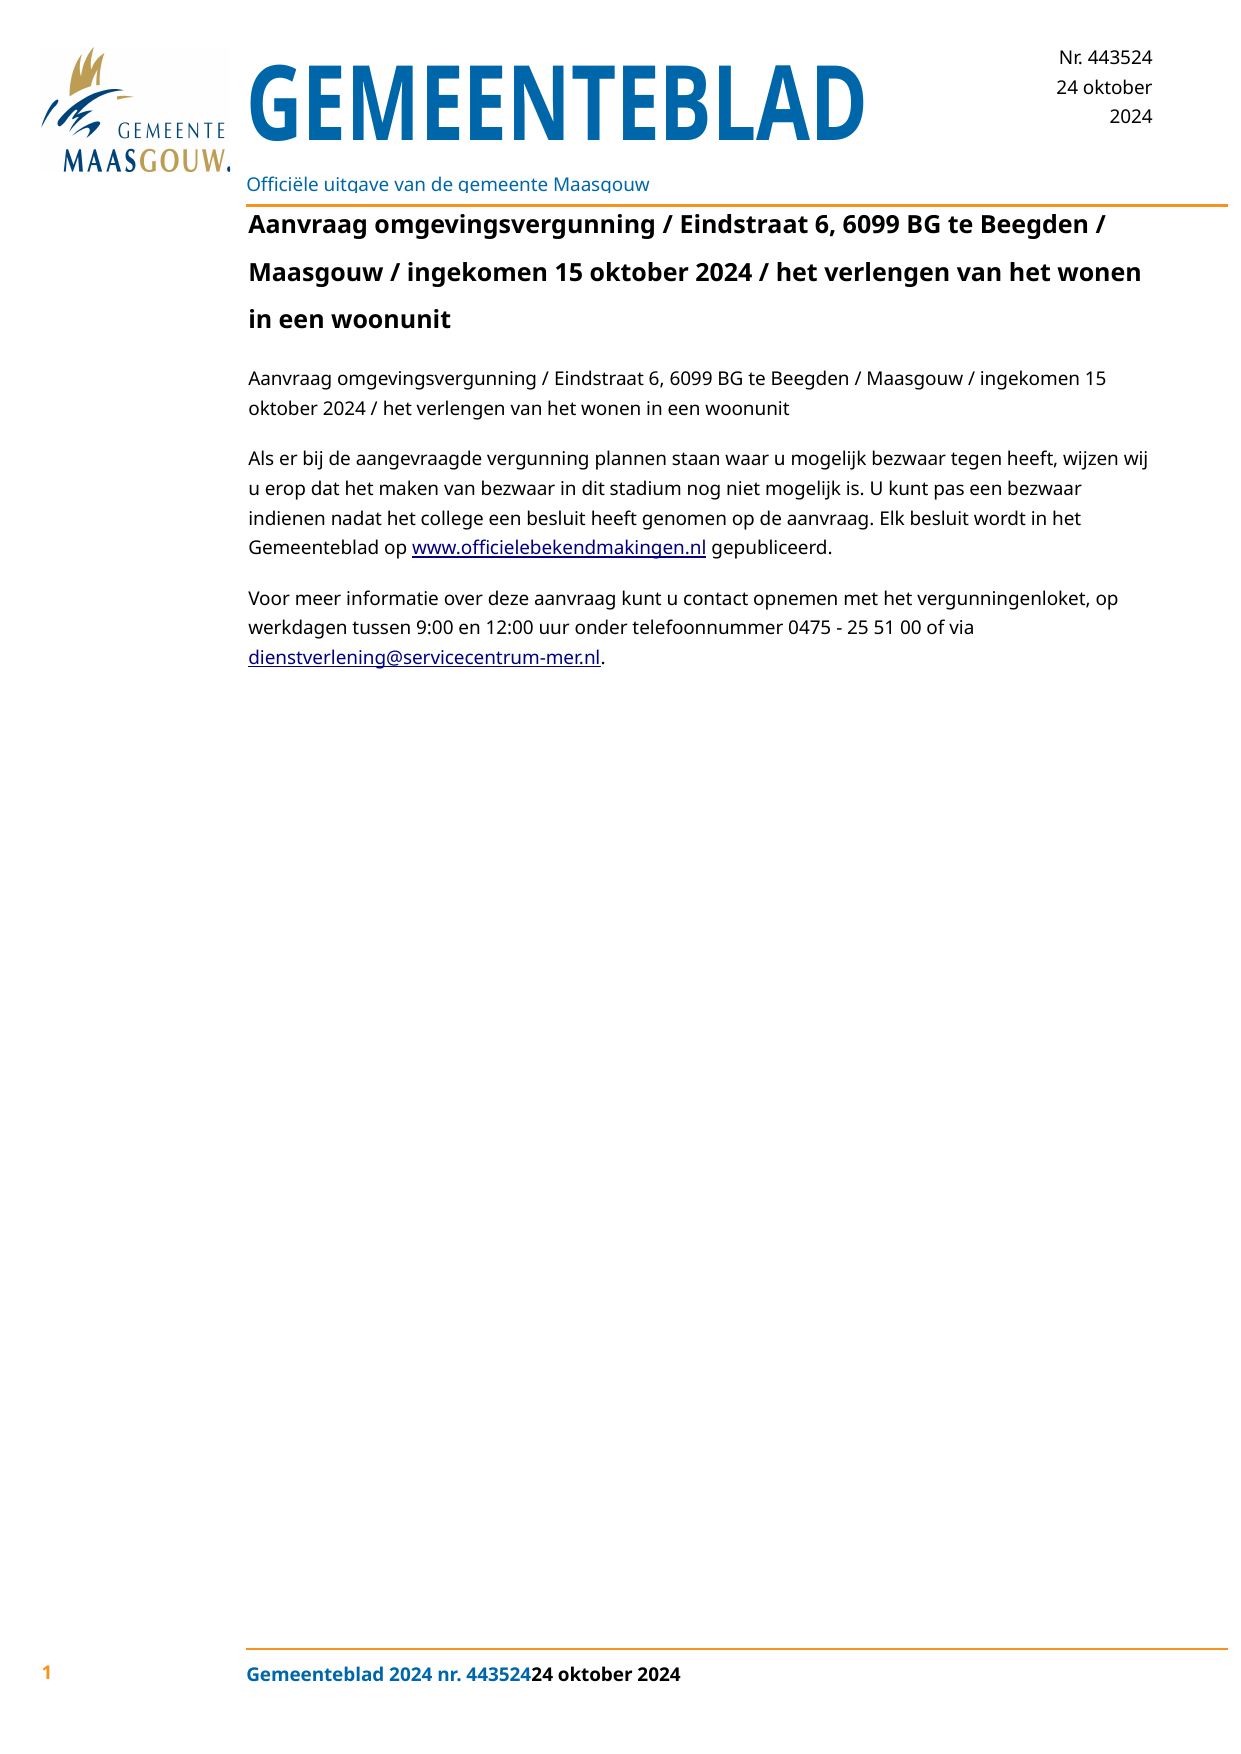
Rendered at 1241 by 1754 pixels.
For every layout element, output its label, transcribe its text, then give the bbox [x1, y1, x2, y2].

text Als er bij de aangevraagde vergunning plannen staan waar u mogelijk bezwaar tegen heeft, wijzen wij u erop dat het maken van bezwaar in dit stadium nog niet mogelijk is. U kunt pas een bezwaar indienen nadat het college een besluit heeft genomen op de aanvraag. Elk besluit wordt in het Gemeenteblad op www.officielebekendmakingen.nl gepubliceerd. [248, 446, 1152, 560]
text Aanvraag omgevingsvergunning / Eindstraat 6, 6099 BG te Beegden / Maasgouw / ingekomen 15 oktober 2024 / het verlengen van het wonen in een woonunit [248, 366, 1152, 421]
text Voor meer informatie over deze aanvraag kunt u contact opnemen met het vergunningenloket, op werkdagen tussen 9:00 en 12:00 uur onder telefoonnummer 0475 - 25 51 00 of via dienstverlening@servicecentrum-mer.nl. [248, 585, 1152, 669]
picture [41, 47, 231, 172]
text Aanvraag omgevingsvergunning / Eindstraat 6, 6099 BG te Beegden / Maasgouw / ingekomen 15 oktober 2024 / het verlengen van het wonen in een woonunit [248, 207, 1152, 336]
